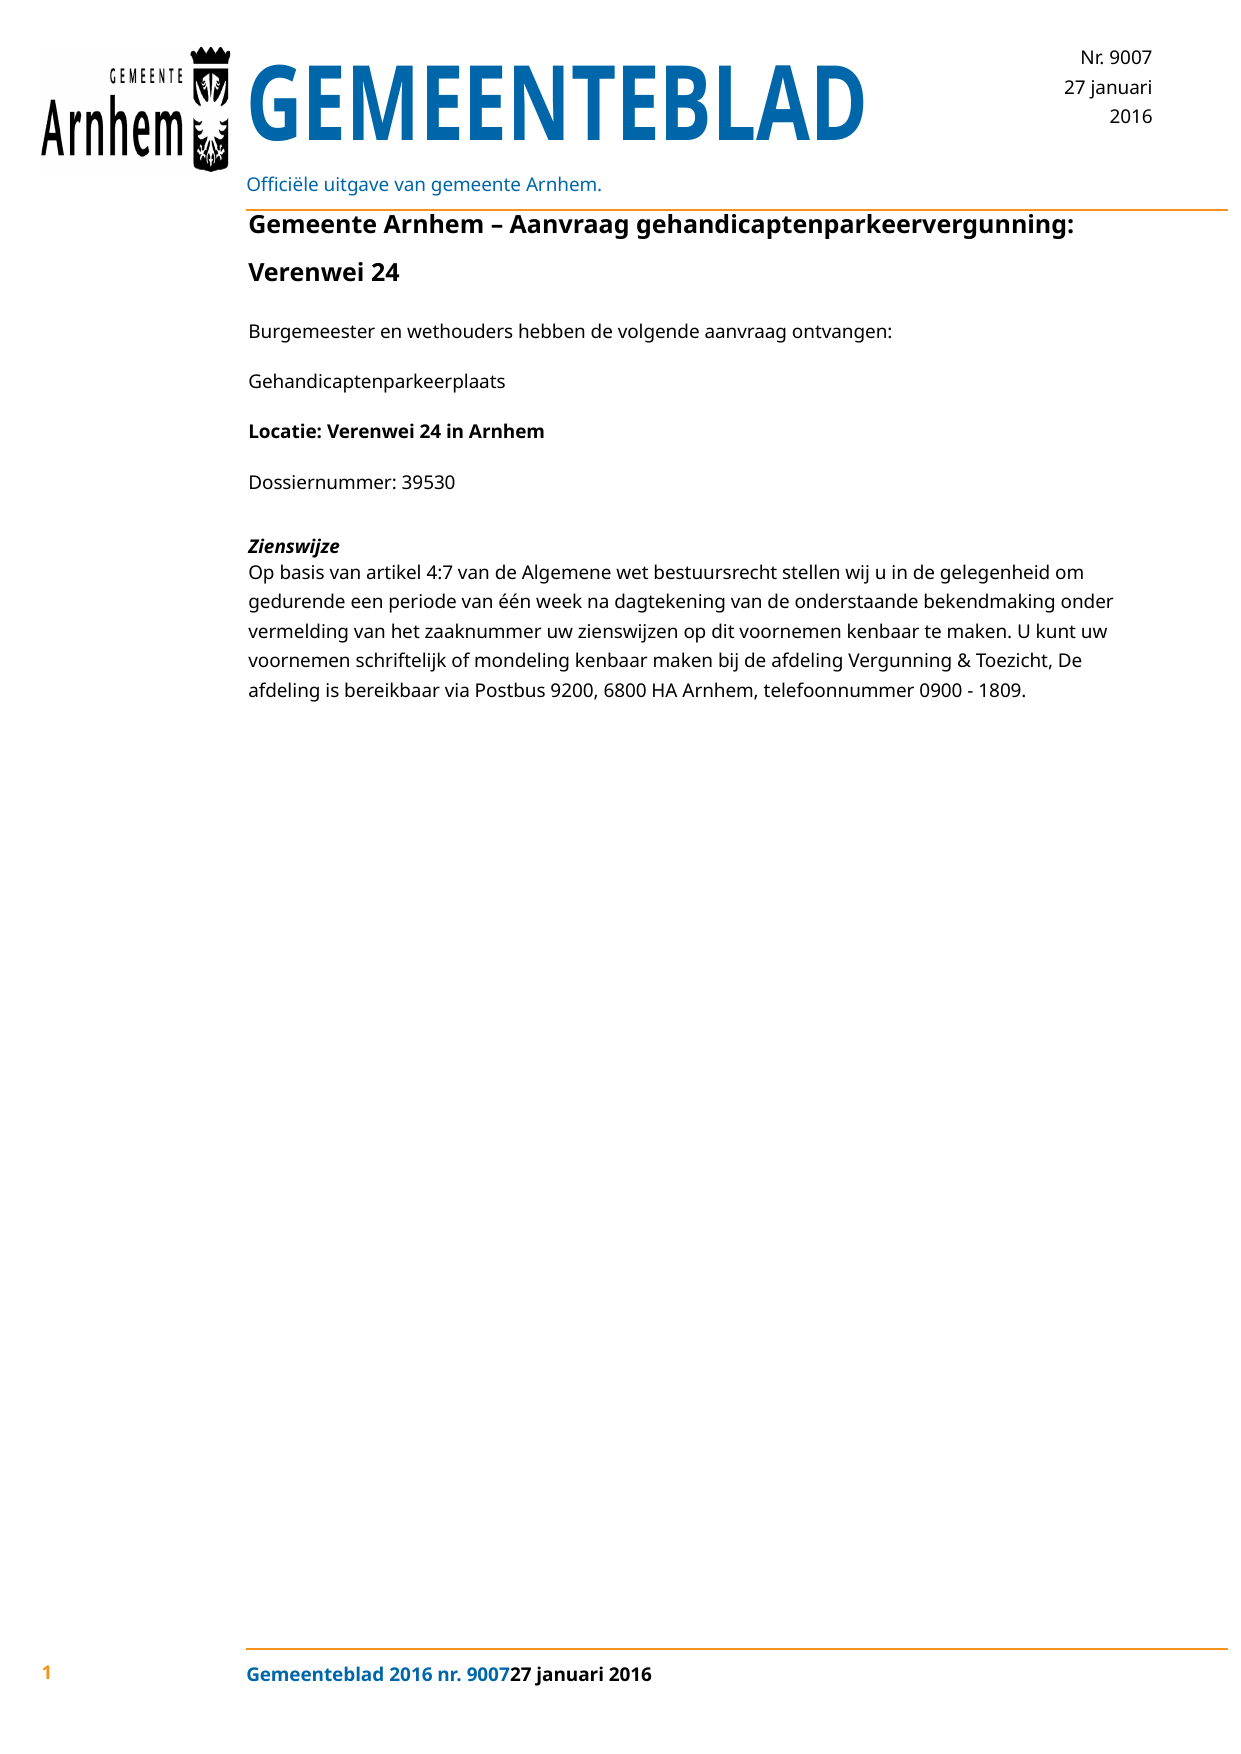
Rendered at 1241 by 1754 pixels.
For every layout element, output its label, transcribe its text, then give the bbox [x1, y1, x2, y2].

text Dossiernummer: 39530 [248, 469, 1152, 495]
picture [41, 47, 231, 172]
text Locatie: Verenwei 24 in Arnhem [248, 419, 1152, 444]
text Zienswijze [248, 533, 1152, 559]
text Gehandicaptenparkeerplaats [248, 368, 1152, 394]
text Op basis van artikel 4:7 van de Algemene wet bestuursrecht stellen wij u in de gelegenheid om gedurende een periode van één week na dagtekening van de onderstaande bekendmaking onder vermelding van het zaaknummer uw zienswijzen op dit voornemen kenbaar te maken. U kunt uw voornemen schriftelijk of mondeling kenbaar maken bij de afdeling Vergunning & Toezicht, De afdeling is bereikbaar via Postbus 9200, 6800 HA Arnhem, telefoonnummer 0900 - 1809. [248, 559, 1152, 703]
text Gemeente Arnhem – Aanvraag gehandicaptenparkeervergunning: Verenwei 24 [248, 211, 1152, 288]
text Burgemeester en wethouders hebben de volgende aanvraag ontvangen: [248, 318, 1152, 344]
